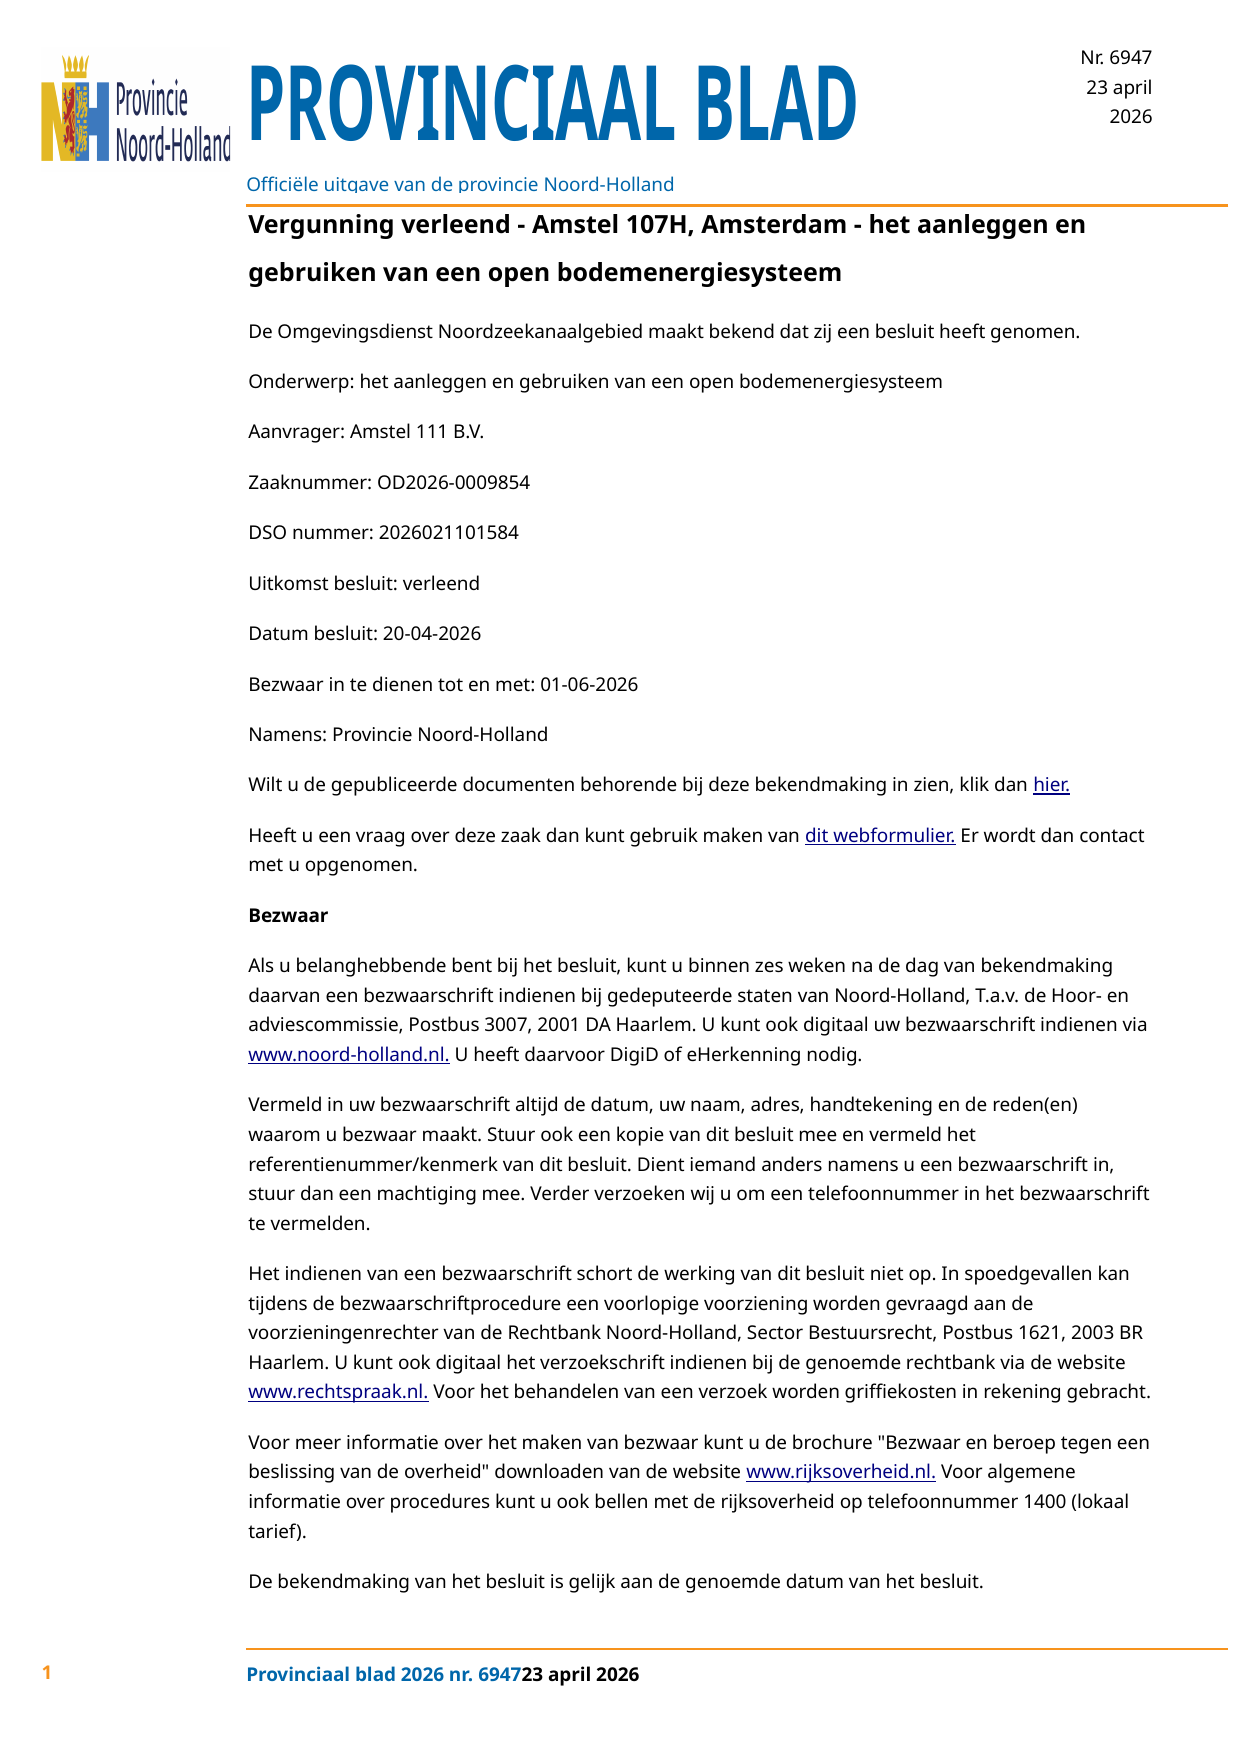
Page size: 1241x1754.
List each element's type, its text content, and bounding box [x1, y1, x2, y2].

text Bezwaar [248, 902, 1152, 928]
text Heeft u een vraag over deze zaak dan kunt gebruik maken van dit webformulier. Er wordt dan contact met u opgenomen. [248, 822, 1152, 877]
text Voor meer informatie over het maken van bezwaar kunt u de brochure "Bezwaar en beroep tegen een beslissing van de overheid" downloaden van de website www.rijksoverheid.nl. Voor algemene informatie over procedures kunt u ook bellen met de rijksoverheid op telefoonnummer 1400 (lokaal tarief). [248, 1429, 1152, 1544]
text Datum besluit: 20-04-2026 [248, 620, 1152, 646]
text Namens: Provincie Noord-Holland [248, 721, 1152, 747]
text Aanvrager: Amstel 111 B.V. [248, 419, 1152, 444]
text DSO nummer: 2026021101584 [248, 519, 1152, 545]
text De Omgevingsdienst Noordzeekanaalgebied maakt bekend dat zij een besluit heeft genomen. [248, 318, 1152, 344]
text Uitkomst besluit: verleend [248, 570, 1152, 596]
text Onderwerp: het aanleggen en gebruiken van een open bodemenergiesysteem [248, 368, 1152, 394]
text Wilt u de gepubliceerde documenten behorende bij deze bekendmaking in zien, klik dan hier. [248, 772, 1152, 797]
text Als u belanghebbende bent bij het besluit, kunt u binnen zes weken na de dag van bekendmaking daarvan een bezwaarschrift indienen bij gedeputeerde staten van Noord-Holland, T.a.v. de Hoor- en adviescommissie, Postbus 3007, 2001 DA Haarlem. U kunt ook digitaal uw bezwaarschrift indienen via www.noord-holland.nl. U heeft daarvoor DigiD of eHerkenning nodig. [248, 952, 1152, 1067]
text De bekendmaking van het besluit is gelijk aan de genoemde datum van het besluit. [248, 1568, 1152, 1594]
text Vergunning verleend - Amstel 107H, Amsterdam - het aanleggen en gebruiken van een open bodemenergiesysteem [248, 207, 1152, 288]
text Zaaknummer: OD2026-0009854 [248, 469, 1152, 495]
text Bezwaar in te dienen tot en met: 01-06-2026 [248, 671, 1152, 697]
picture [41, 47, 231, 172]
text Vermeld in uw bezwaarschrift altijd de datum, uw naam, adres, handtekening en de reden(en) waarom u bezwaar maakt. Stuur ook een kopie van dit besluit mee en vermeld het referentienummer/kenmerk van dit besluit. Dient iemand anders namens u een bezwaarschrift in, stuur dan een machtiging mee. Verder verzoeken wij u om een telefoonnummer in het bezwaarschrift te vermelden. [248, 1092, 1152, 1236]
text Het indienen van een bezwaarschrift schort de werking van dit besluit niet op. In spoedgevallen kan tijdens de bezwaarschriftprocedure een voorlopige voorziening worden gevraagd aan de voorzieningenrechter van de Rechtbank Noord-Holland, Sector Bestuursrecht, Postbus 1621, 2003 BR Haarlem. U kunt ook digitaal het verzoekschrift indienen bij de genoemde rechtbank via de website www.rechtspraak.nl. Voor het behandelen van een verzoek worden griffiekosten in rekening gebracht. [248, 1260, 1152, 1404]
